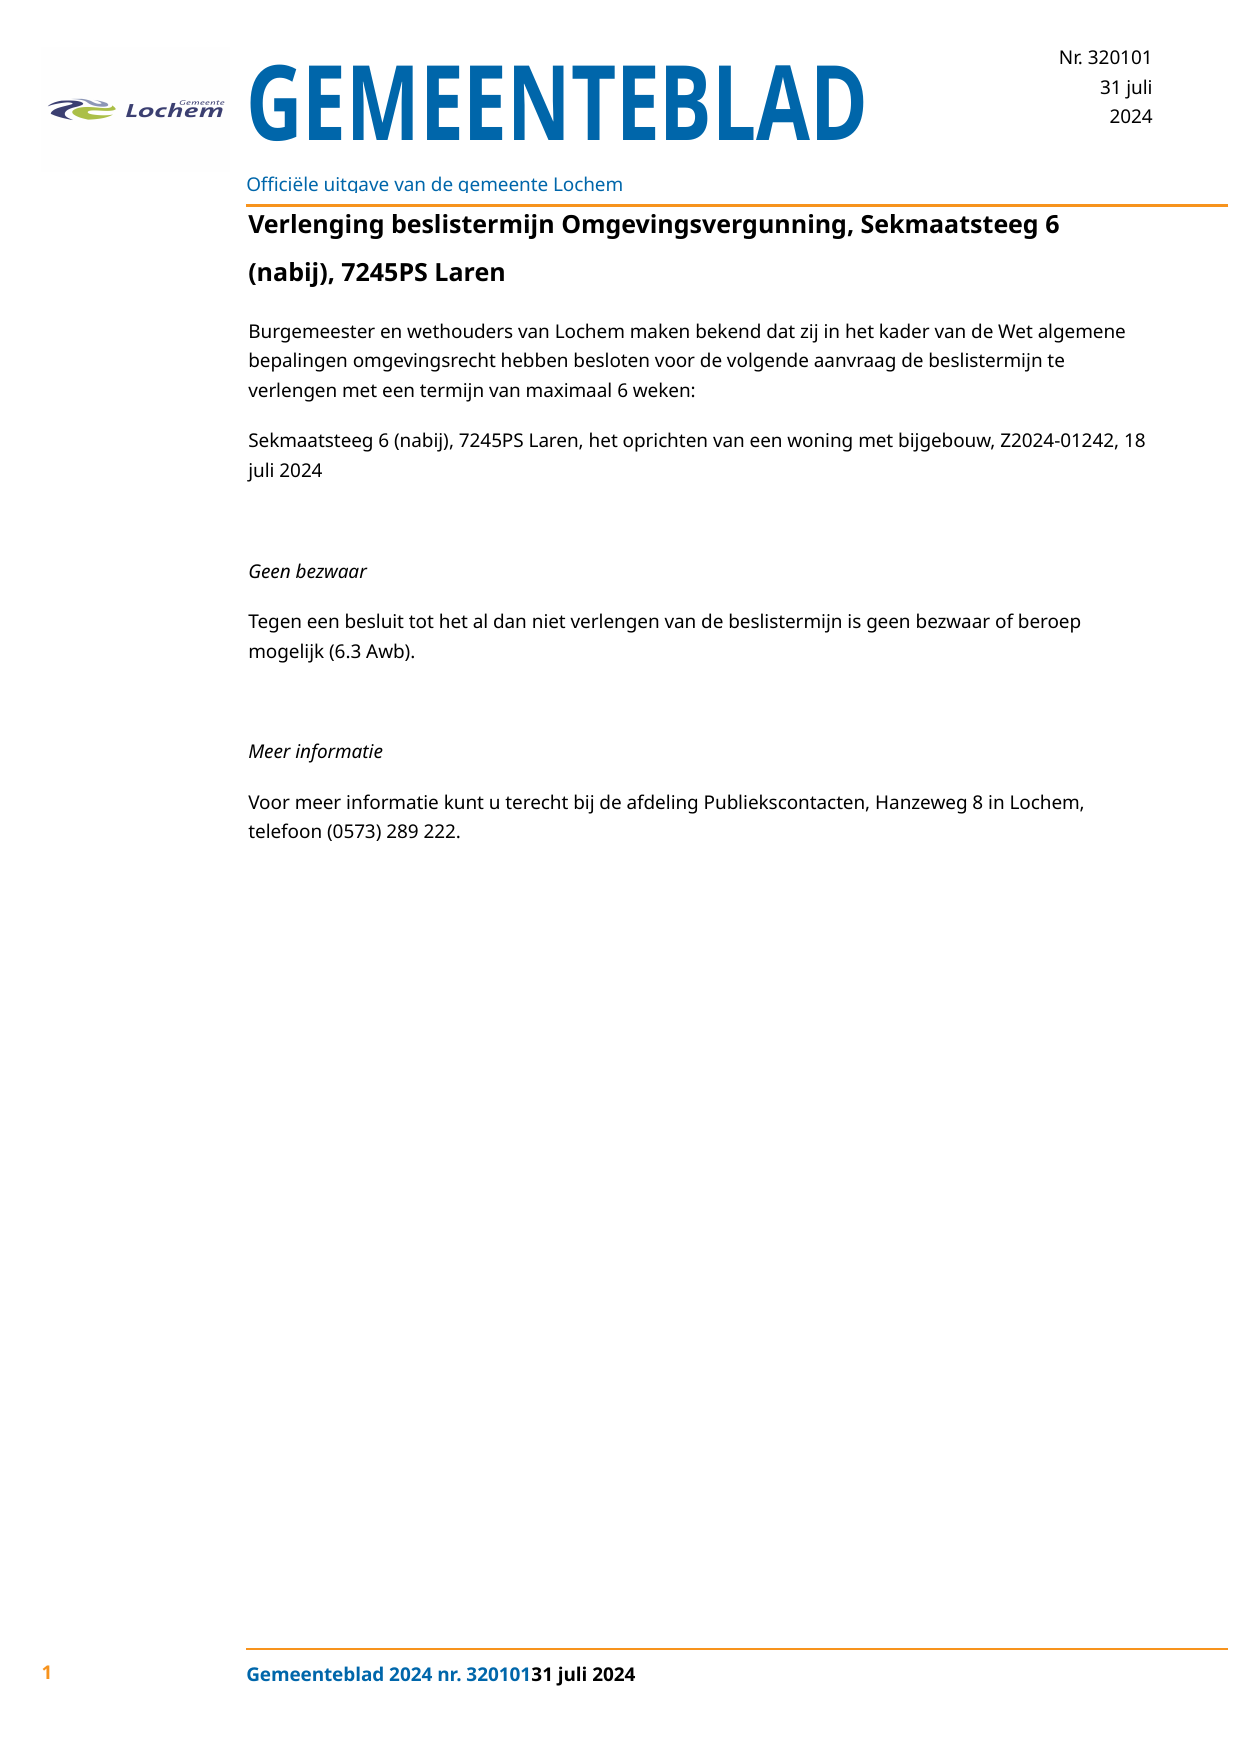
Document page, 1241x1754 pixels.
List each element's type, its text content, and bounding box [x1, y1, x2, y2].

text Tegen een besluit tot het al dan niet verlengen van de beslistermijn is geen bezwaar of beroep mogelijk (6.3 Awb). [248, 608, 1152, 664]
text Sekmaatsteeg 6 (nabij), 7245PS Laren, het oprichten van een woning met bijgebouw, Z2024-01242, 18 juli 2024 [248, 427, 1152, 483]
text Geen bezwaar [248, 558, 1152, 584]
text Verlenging beslistermijn Omgevingsvergunning, Sekmaatsteeg 6 (nabij), 7245PS Laren [248, 207, 1152, 288]
text Burgemeester en wethouders van Lochem maken bekend dat zij in het kader van de Wet algemene bepalingen omgevingsrecht hebben besloten voor de volgende aanvraag de beslistermijn te verlengen met een termijn van maximaal 6 weken: [248, 318, 1152, 403]
picture [41, 47, 231, 172]
text Meer informatie [248, 739, 1152, 764]
text Voor meer informatie kunt u terecht bij de afdeling Publiekscontacten, Hanzeweg 8 in Lochem, telefoon (0573) 289 222. [248, 789, 1152, 844]
